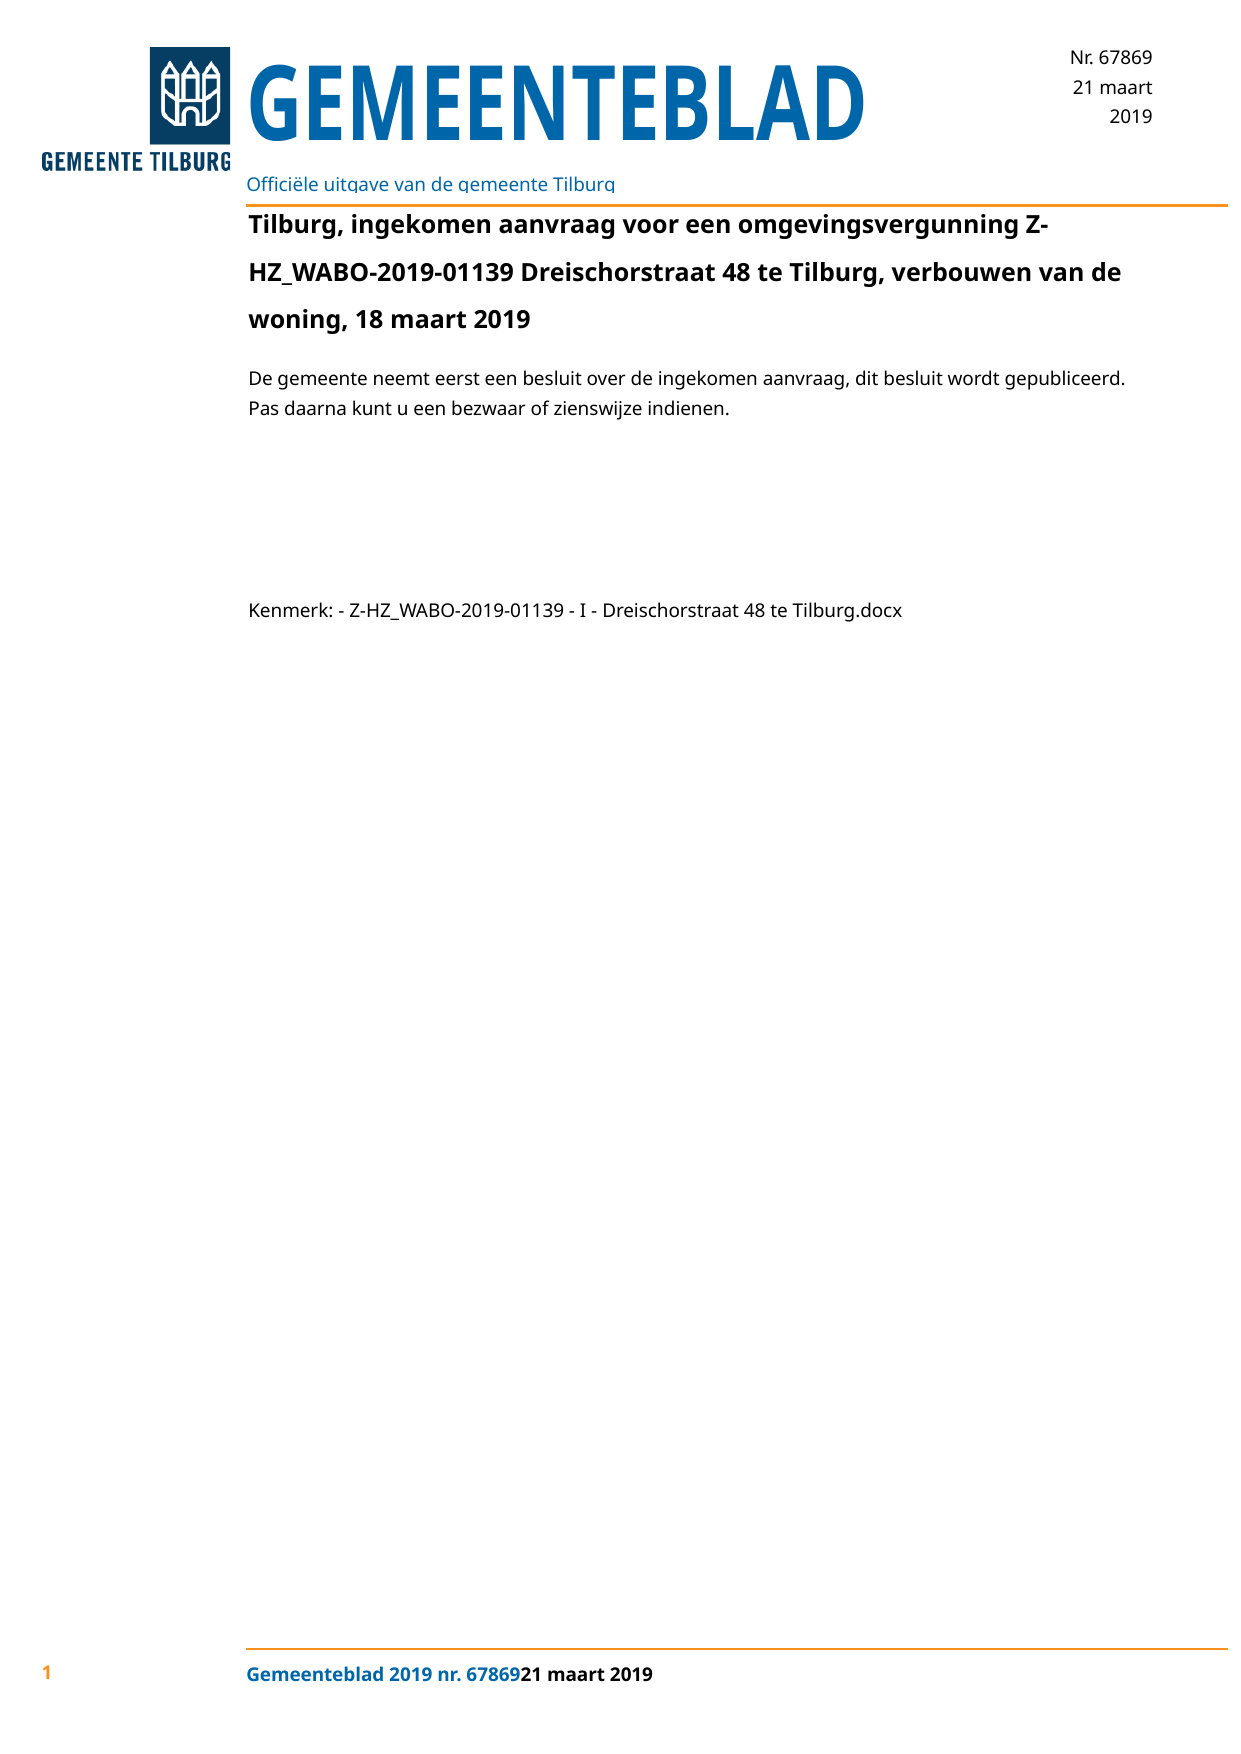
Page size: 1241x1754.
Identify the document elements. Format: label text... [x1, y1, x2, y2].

text Tilburg, ingekomen aanvraag voor een omgevingsvergunning Z-HZ_WABO-2019-01139 Dreischorstraat 48 te Tilburg, verbouwen van de woning, 18 maart 2019 [248, 207, 1152, 336]
text Kenmerk: - Z-HZ_WABO-2019-01139 - I - Dreischorstraat 48 te Tilburg.docx [248, 597, 1152, 622]
picture [41, 47, 231, 172]
text De gemeente neemt eerst een besluit over de ingekomen aanvraag, dit besluit wordt gepubliceerd. Pas daarna kunt u een bezwaar of zienswijze indienen. [248, 366, 1152, 421]
